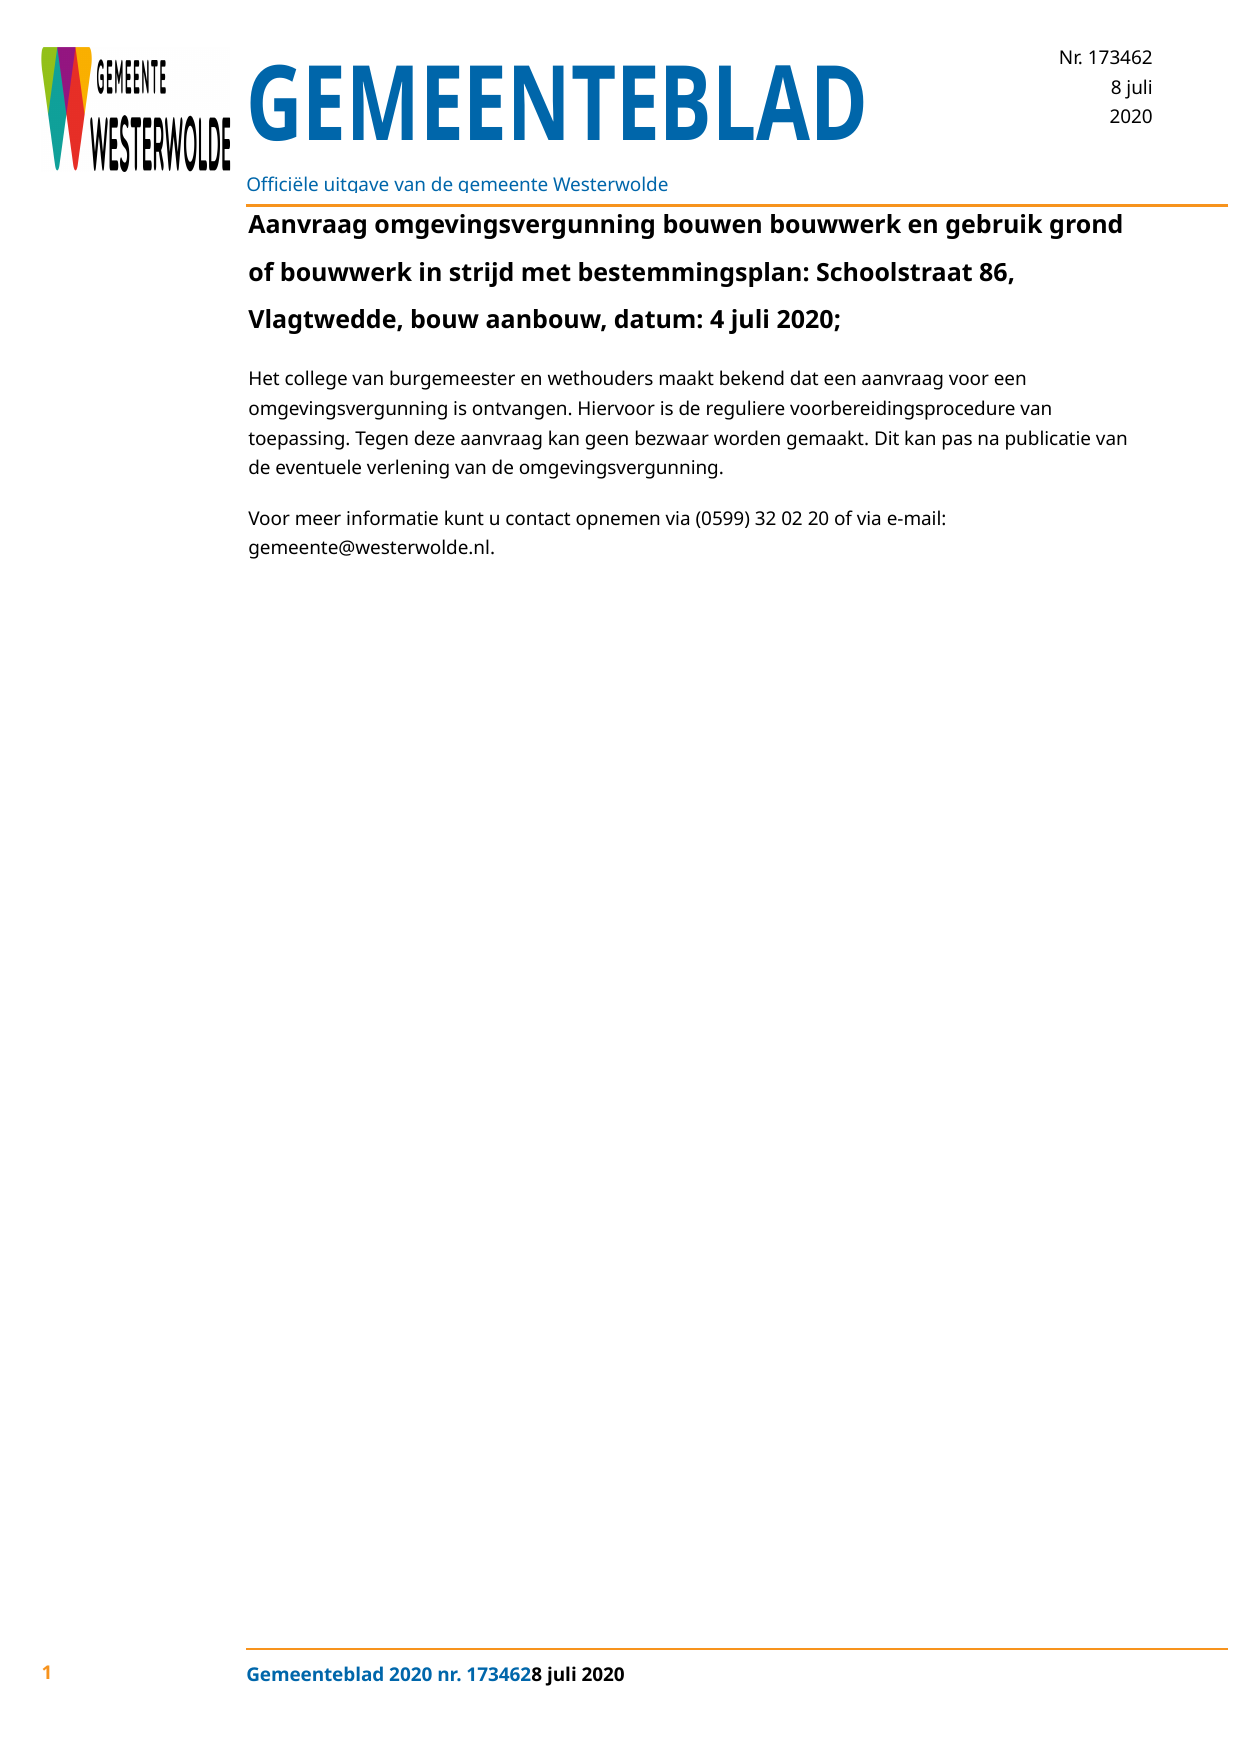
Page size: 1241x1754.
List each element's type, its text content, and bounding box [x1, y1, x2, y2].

text Het college van burgemeester en wethouders maakt bekend dat een aanvraag voor een omgevingsvergunning is ontvangen. Hiervoor is de reguliere voorbereidingsprocedure van toepassing. Tegen deze aanvraag kan geen bezwaar worden gemaakt. Dit kan pas na publicatie van de eventuele verlening van de omgevingsvergunning. [248, 366, 1152, 480]
picture [41, 47, 231, 172]
text Voor meer informatie kunt u contact opnemen via (0599) 32 02 20 of via e-mail: gemeente@westerwolde.nl. [248, 505, 1152, 560]
text Aanvraag omgevingsvergunning bouwen bouwwerk en gebruik grond of bouwwerk in strijd met bestemmingsplan: Schoolstraat 86, Vlagtwedde, bouw aanbouw, datum: 4 juli 2020; [248, 207, 1152, 336]
